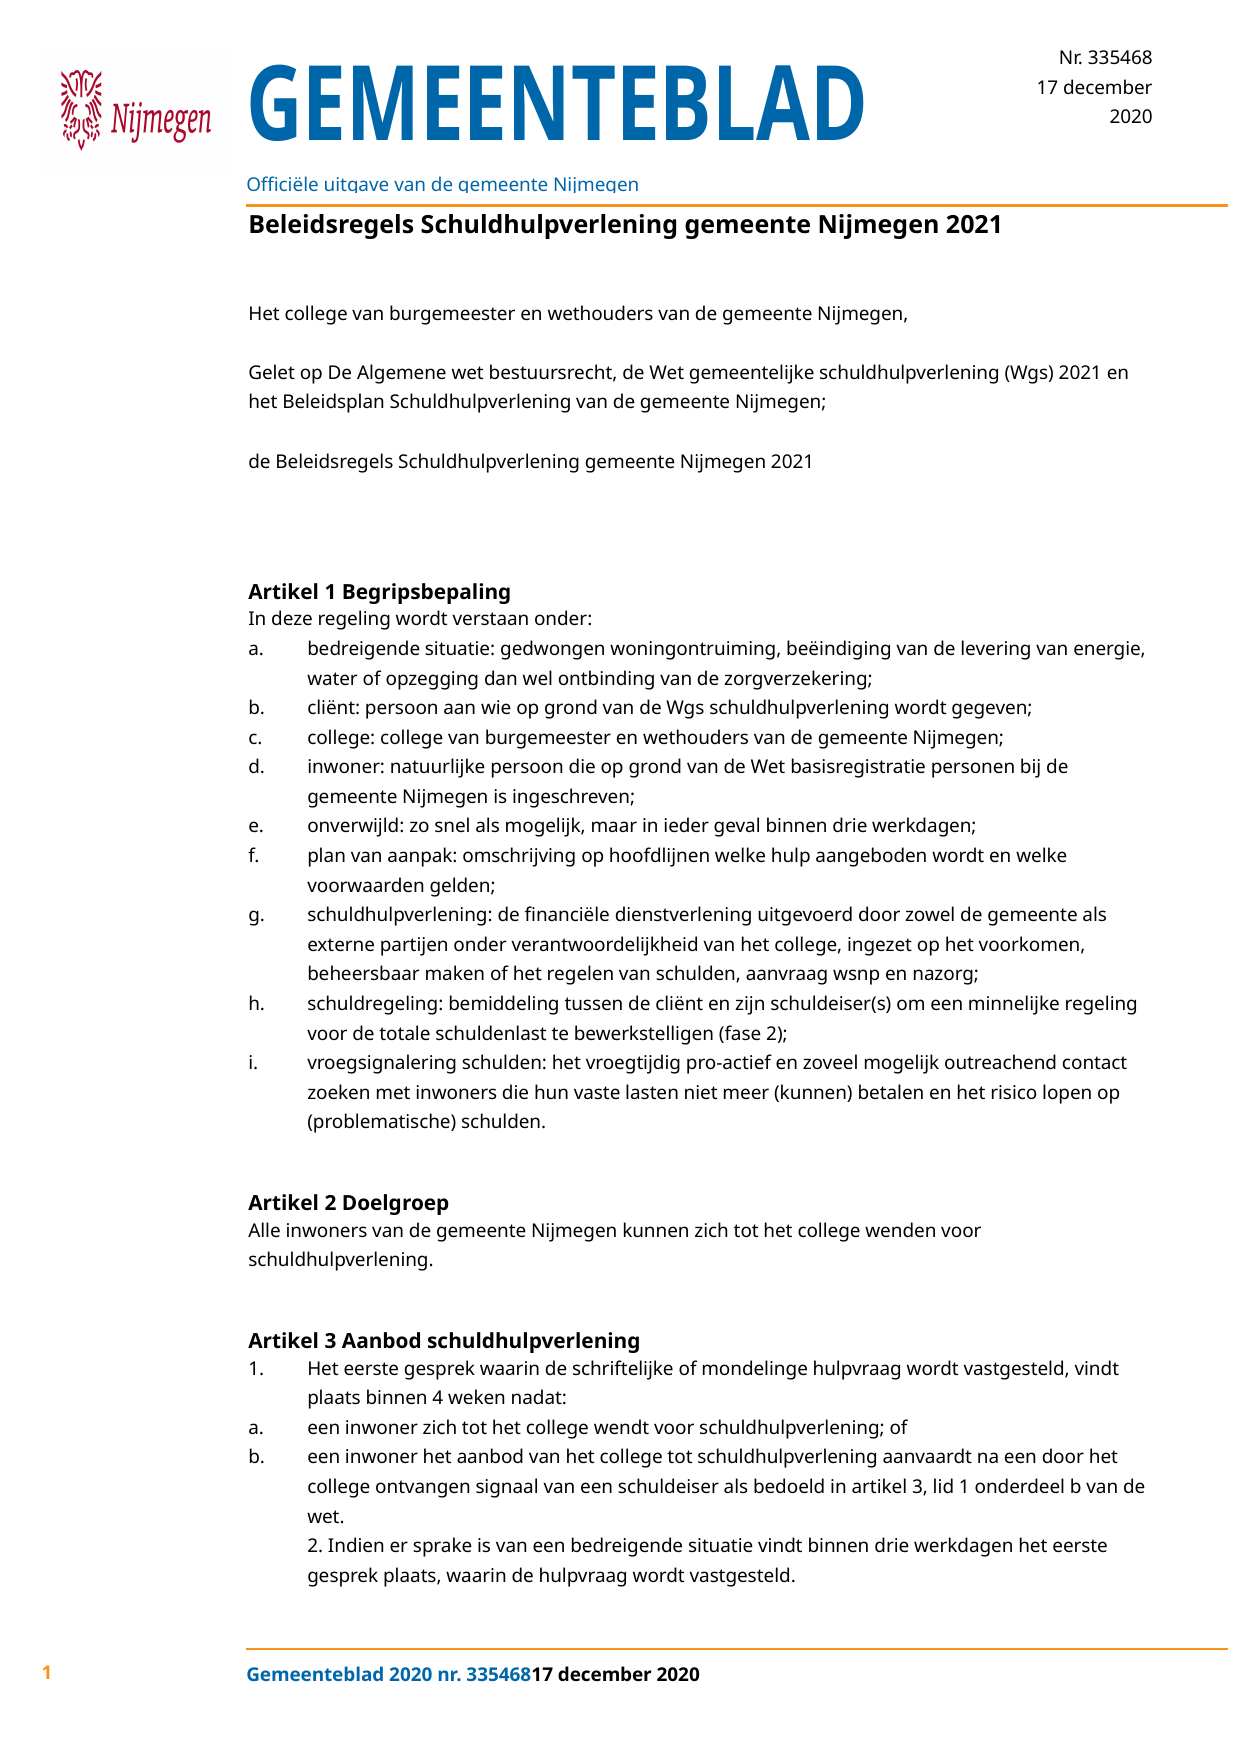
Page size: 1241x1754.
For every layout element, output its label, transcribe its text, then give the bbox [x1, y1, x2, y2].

list cliënt: persoon aan wie op grond van de Wgs schuldhulpverlening wordt gegeven; [248, 694, 1152, 720]
list Het eerste gesprek waarin de schriftelijke of mondelinge hulpvraag wordt vastgesteld, vindt plaats binnen 4 weken nadat: [248, 1355, 1152, 1410]
text Artikel 3 Aanbod schuldhulpverlening [248, 1326, 1152, 1355]
text Alle inwoners van de gemeente Nijmegen kunnen zich tot het college wenden voor schuldhulpverlening. [248, 1217, 1152, 1272]
text Artikel 2 Doelgroep [248, 1188, 1152, 1217]
list bedreigende situatie: gedwongen woningontruiming, beëindiging van de levering van energie, water of opzegging dan wel ontbinding van de zorgverzekering; [248, 635, 1152, 690]
list een inwoner het aanbod van het college tot schuldhulpverlening aanvaardt na een door het college ontvangen signaal van een schuldeiser als bedoeld in artikel 3, lid 1 onderdeel b van de wet. [248, 1444, 1152, 1528]
text Artikel 1 Begripsbepaling [248, 577, 1152, 606]
list schuldhulpverlening: de financiële dienstverlening uitgevoerd door zowel de gemeente als externe partijen onder verantwoordelijkheid van het college, ingezet op het voorkomen, beheersbaar maken of het regelen van schulden, aanvraag wsnp en nazorg; [248, 901, 1152, 986]
list 2. Indien er sprake is van een bedreigende situatie vindt binnen drie werkdagen het eerste gesprek plaats, waarin de hulpvraag wordt vastgesteld. [248, 1532, 1152, 1588]
list college: college van burgemeester en wethouders van de gemeente Nijmegen; [248, 724, 1152, 749]
list plan van aanpak: omschrijving op hoofdlijnen welke hulp aangeboden wordt en welke voorwaarden gelden; [248, 842, 1152, 897]
text Het college van burgemeester en wethouders van de gemeente Nijmegen, [248, 300, 1152, 326]
list vroegsignalering schulden: het vroegtijdig pro-actief en zoveel mogelijk outreachend contact zoeken met inwoners die hun vaste lasten niet meer (kunnen) betalen en het risico lopen op (problematische) schulden. [248, 1049, 1152, 1134]
text de Beleidsregels Schuldhulpverlening gemeente Nijmegen 2021 [248, 448, 1152, 473]
list schuldregeling: bemiddeling tussen de cliënt en zijn schuldeiser(s) om een minnelijke regeling voor de totale schuldenlast te bewerkstelligen (fase 2); [248, 990, 1152, 1045]
list onverwijld: zo snel als mogelijk, maar in ieder geval binnen drie werkdagen; [248, 813, 1152, 838]
list een inwoner zich tot het college wendt voor schuldhulpverlening; of [248, 1414, 1152, 1440]
list inwoner: natuurlijke persoon die op grond van de Wet basisregistratie personen bij de gemeente Nijmegen is ingeschreven; [248, 753, 1152, 809]
text Beleidsregels Schuldhulpverlening gemeente Nijmegen 2021 [248, 207, 1152, 241]
picture [41, 47, 231, 172]
text In deze regeling wordt verstaan onder: [248, 606, 1152, 631]
text Gelet op De Algemene wet bestuursrecht, de Wet gemeentelijke schuldhulpverlening (Wgs) 2021 en het Beleidsplan Schuldhulpverlening van de gemeente Nijmegen; [248, 359, 1152, 414]
